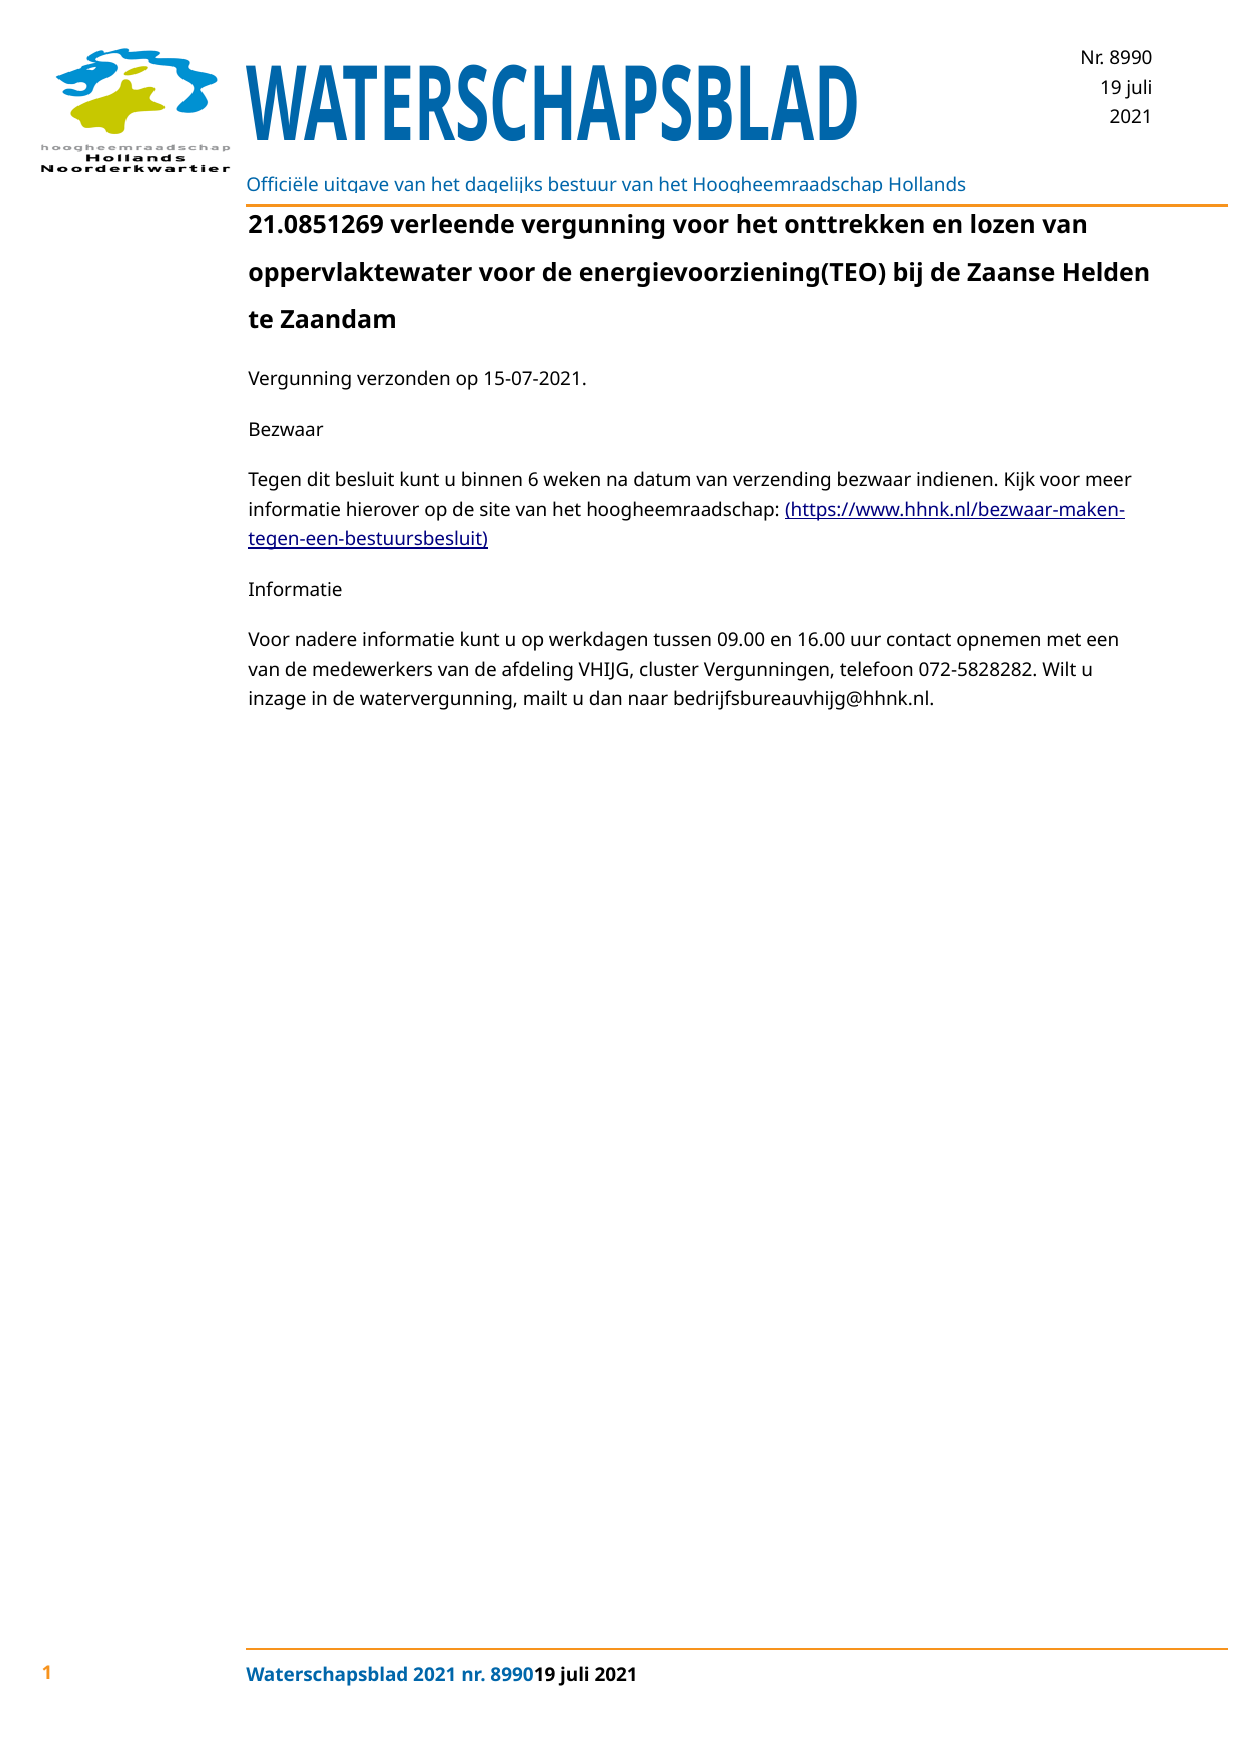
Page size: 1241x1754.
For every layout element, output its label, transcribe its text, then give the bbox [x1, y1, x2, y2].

text Vergunning verzonden op 15-07-2021. [248, 366, 1152, 391]
text Tegen dit besluit kunt u binnen 6 weken na datum van verzending bezwaar indienen. Kijk voor meer informatie hierover op de site van het hoogheemraadschap: (https://www.hhnk.nl/bezwaar-maken-tegen-een-bestuursbesluit) [248, 466, 1152, 551]
text Informatie [248, 576, 1152, 602]
text 21.0851269 verleende vergunning voor het onttrekken en lozen van oppervlaktewater voor de energievoorziening(TEO) bij de Zaanse Helden te Zaandam [248, 207, 1152, 336]
text Voor nadere informatie kunt u op werkdagen tussen 09.00 en 16.00 uur contact opnemen met een van de medewerkers van de afdeling VHIJG, cluster Vergunningen, telefoon 072-5828282. Wilt u inzage in de watervergunning, mailt u dan naar bedrijfsbureauvhijg@hhnk.nl. [248, 626, 1152, 711]
text Bezwaar [248, 416, 1152, 442]
picture [41, 47, 231, 172]
